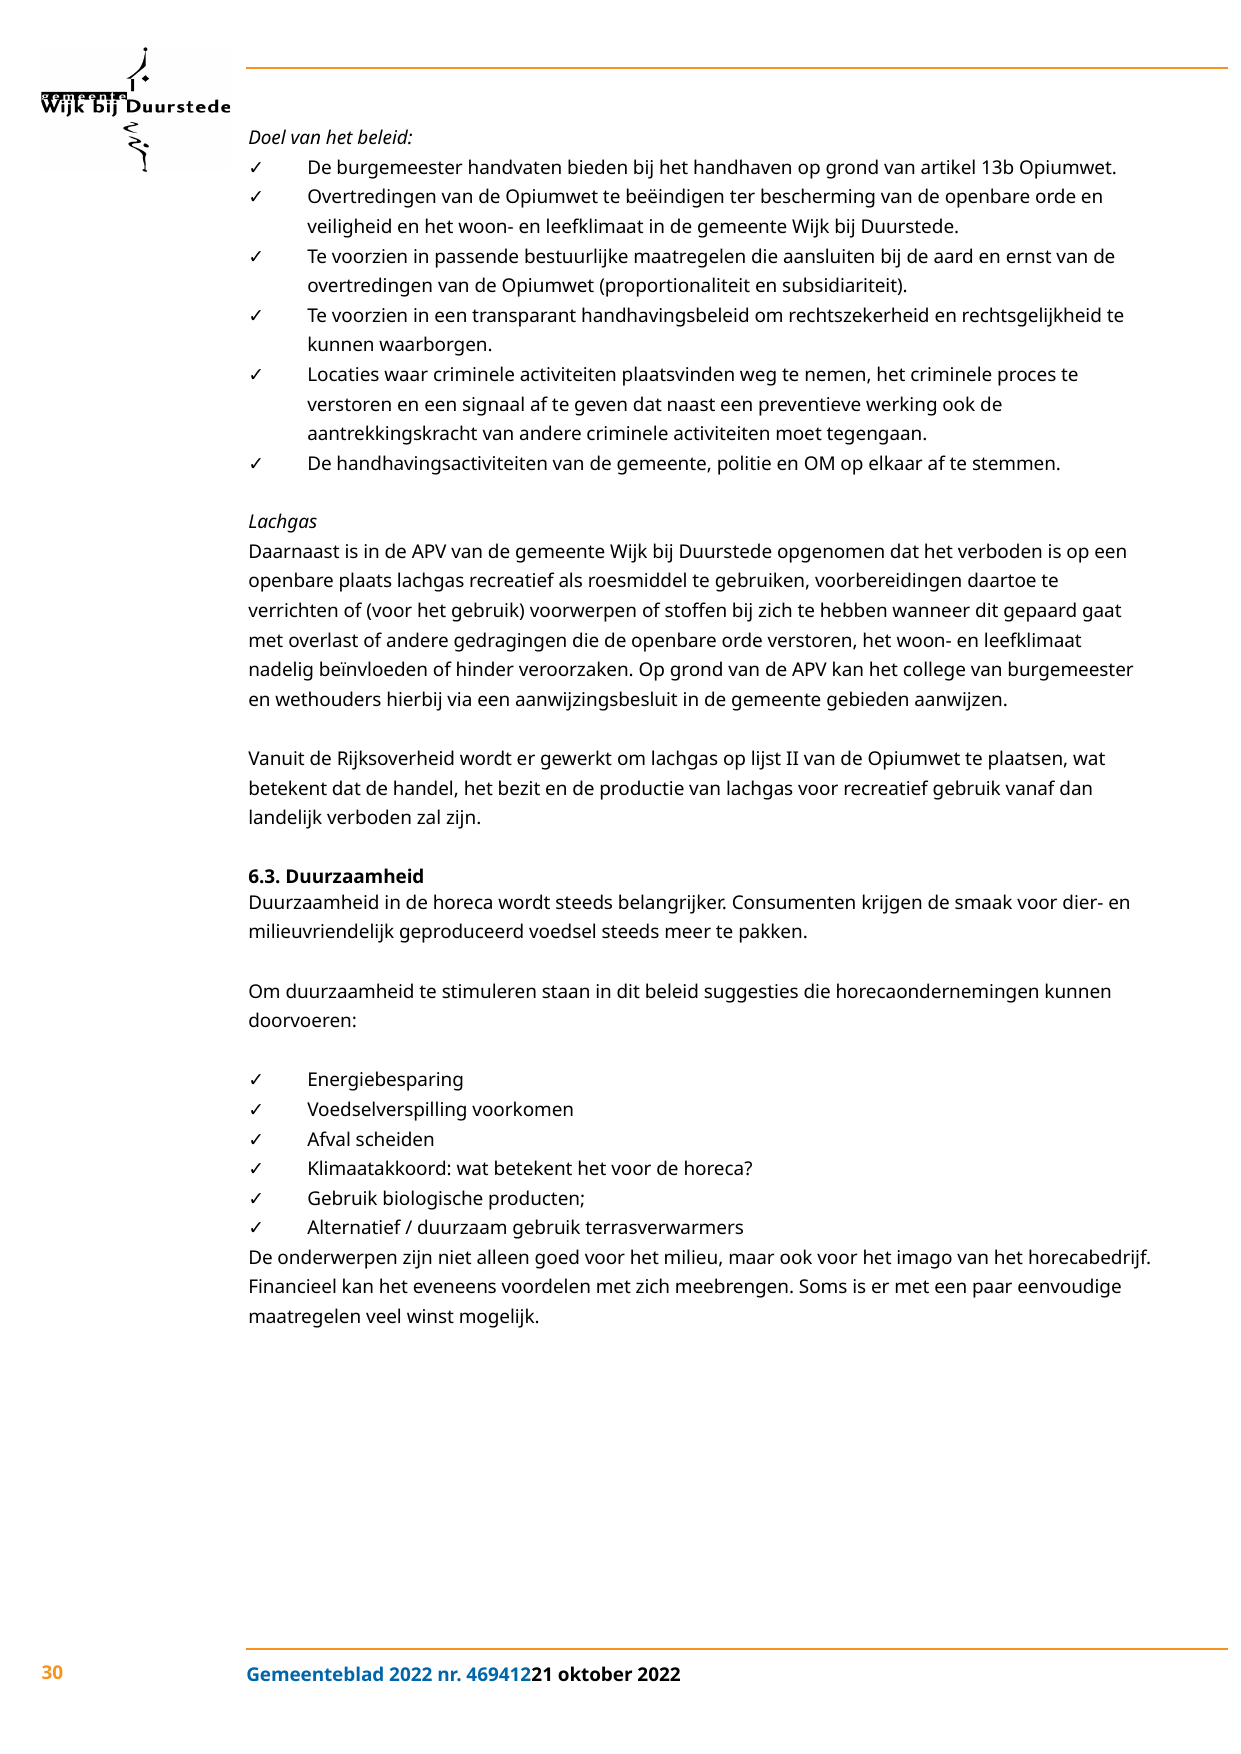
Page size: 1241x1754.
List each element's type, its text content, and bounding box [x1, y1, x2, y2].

list Alternatief / duurzaam gebruik terrasverwarmers [248, 1214, 1152, 1240]
list Voedselverspilling voorkomen [248, 1096, 1152, 1122]
text Lachgas [248, 508, 1152, 534]
list Afval scheiden [248, 1126, 1152, 1152]
text Duurzaamheid in de horeca wordt steeds belangrijker. Consumenten krijgen de smaak voor dier- en milieuvriendelijk geproduceerd voedsel steeds meer te pakken. [248, 889, 1152, 944]
list Gebruik biologische producten; [248, 1185, 1152, 1211]
text Vanuit de Rijksoverheid wordt er gewerkt om lachgas op lijst II van de Opiumwet te plaatsen, wat betekent dat de handel, het bezit en de productie van lachgas voor recreatief gebruik vanaf dan landelijk verboden zal zijn. [248, 745, 1152, 830]
text 6.3. Duurzaamheid [248, 863, 1152, 889]
picture [41, 47, 231, 172]
table_header De burgemeester handvaten bieden bij het handhaven op grond van artikel 13b Opiumwet. Overtredingen van de Opiumwet te beëindigen ter bescherming van de openbare orde en veiligheid en het woon- en leefklimaat in de gemeente Wijk bij Duurstede. Te voorzien in passende bestuurlijke maatregelen die aansluiten bij de aard en ernst van de overtredingen van de Opiumwet (proportionaliteit en subsidiariteit). Te voorzien in een transparant handhavingsbeleid om rechtszekerheid en rechtsgelijkheid te kunnen waarborgen. Locaties waar criminele activiteiten plaatsvinden weg te nemen, het criminele proces te verstoren en een signaal af te geven dat naast een preventieve werking ook de aantrekkingskracht van andere criminele activiteiten moet tegengaan. De handhavingsactiviteiten van de gemeente, politie en OM op elkaar af te stemmen. [248, 154, 1152, 476]
text Doel van het beleid: [248, 124, 1152, 150]
list Klimaatakkoord: wat betekent het voor de horeca? [248, 1155, 1152, 1181]
text De onderwerpen zijn niet alleen goed voor het milieu, maar ook voor het imago van het horecabedrijf. Financieel kan het eveneens voordelen met zich meebrengen. Soms is er met een paar eenvoudige maatregelen veel winst mogelijk. [248, 1244, 1152, 1329]
text Daarnaast is in de APV van de gemeente Wijk bij Duurstede opgenomen dat het verboden is op een openbare plaats lachgas recreatief als roesmiddel te gebruiken, voorbereidingen daartoe te verrichten of (voor het gebruik) voorwerpen of stoffen bij zich te hebben wanneer dit gepaard gaat met overlast of andere gedragingen die de openbare orde verstoren, het woon- en leefklimaat nadelig beïnvloeden of hinder veroorzaken. Op grond van de APV kan het college van burgemeester en wethouders hierbij via een aanwijzingsbesluit in de gemeente gebieden aanwijzen. [248, 538, 1152, 712]
text Om duurzaamheid te stimuleren staan in dit beleid suggesties die horecaondernemingen kunnen doorvoeren: [248, 978, 1152, 1033]
list Energiebesparing [248, 1067, 1152, 1092]
